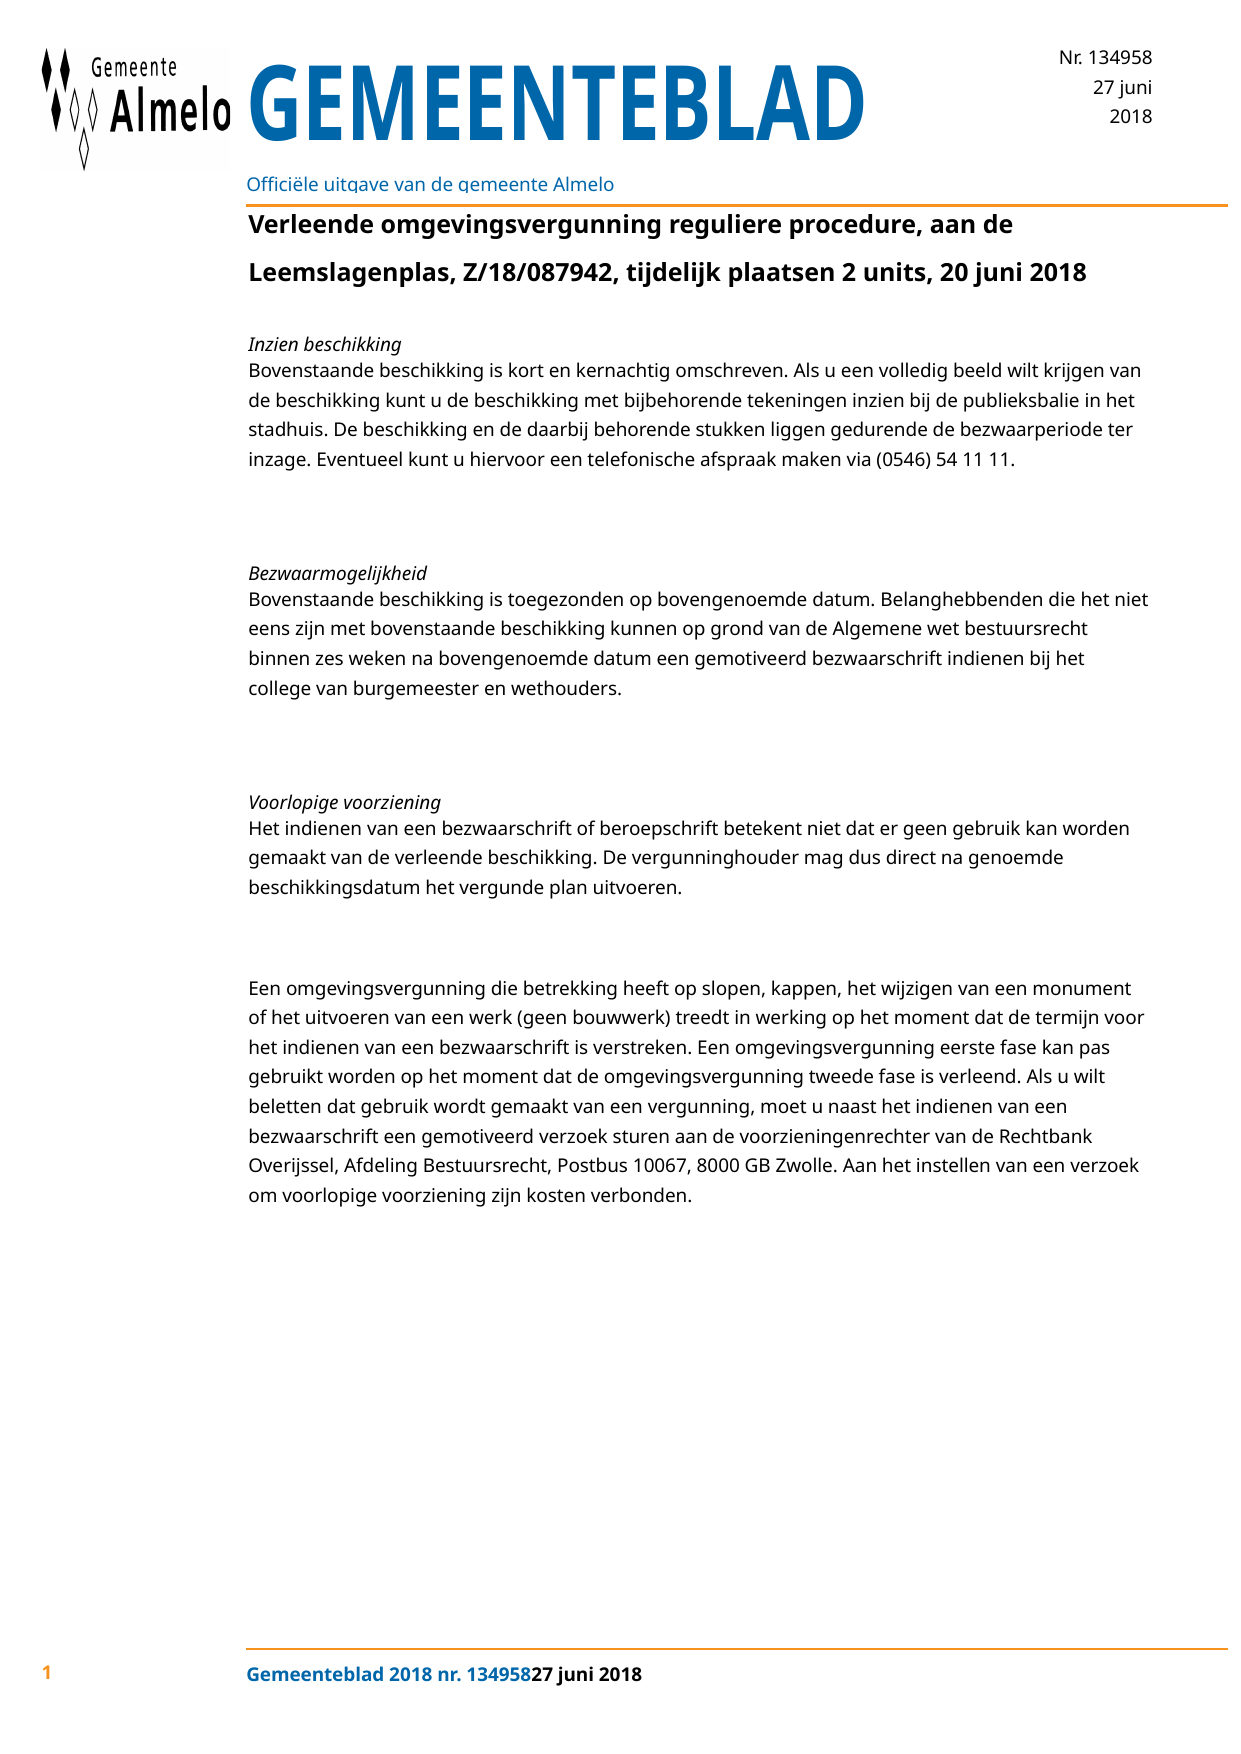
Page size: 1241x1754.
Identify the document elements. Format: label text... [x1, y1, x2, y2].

text Voorlopige voorziening [248, 789, 1152, 815]
text Bezwaarmogelijkheid [248, 560, 1152, 586]
text Bovenstaande beschikking is toegezonden op bovengenoemde datum. Belanghebbenden die het niet eens zijn met bovenstaande beschikking kunnen op grond van de Algemene wet bestuursrecht binnen zes weken na bovengenoemde datum een gemotiveerd bezwaarschrift indienen bij het college van burgemeester en wethouders. [248, 586, 1152, 701]
text Verleende omgevingsvergunning reguliere procedure, aan de Leemslagenplas, Z/18/087942, tijdelijk plaatsen 2 units, 20 juni 2018 [248, 207, 1152, 288]
text Een omgevingsvergunning die betrekking heeft op slopen, kappen, het wijzigen van een monument of het uitvoeren van een werk (geen bouwwerk) treedt in werking op het moment dat de termijn voor het indienen van een bezwaarschrift is verstreken. Een omgevingsvergunning eerste fase kan pas gebruikt worden op het moment dat de omgevingsvergunning tweede fase is verleend. Als u wilt beletten dat gebruik wordt gemaakt van een vergunning, moet u naast het indienen van een bezwaarschrift een gemotiveerd verzoek sturen aan de voorzieningenrechter van de Rechtbank Overijssel, Afdeling Bestuursrecht, Postbus 10067, 8000 GB Zwolle. Aan het instellen van een verzoek om voorlopige voorziening zijn kosten verbonden. [248, 975, 1152, 1208]
text Inzien beschikking [248, 331, 1152, 357]
text Het indienen van een bezwaarschrift of beroepschrift betekent niet dat er geen gebruik kan worden gemaakt van de verleende beschikking. De vergunninghouder mag dus direct na genoemde beschikkingsdatum het vergunde plan uitvoeren. [248, 815, 1152, 900]
text Bovenstaande beschikking is kort en kernachtig omschreven. Als u een volledig beeld wilt krijgen van de beschikking kunt u de beschikking met bijbehorende tekeningen inzien bij de publieksbalie in het stadhuis. De beschikking en de daarbij behorende stukken liggen gedurende de bezwaarperiode ter inzage. Eventueel kunt u hiervoor een telefonische afspraak maken via (0546) 54 11 11. [248, 357, 1152, 472]
picture [41, 47, 231, 172]
